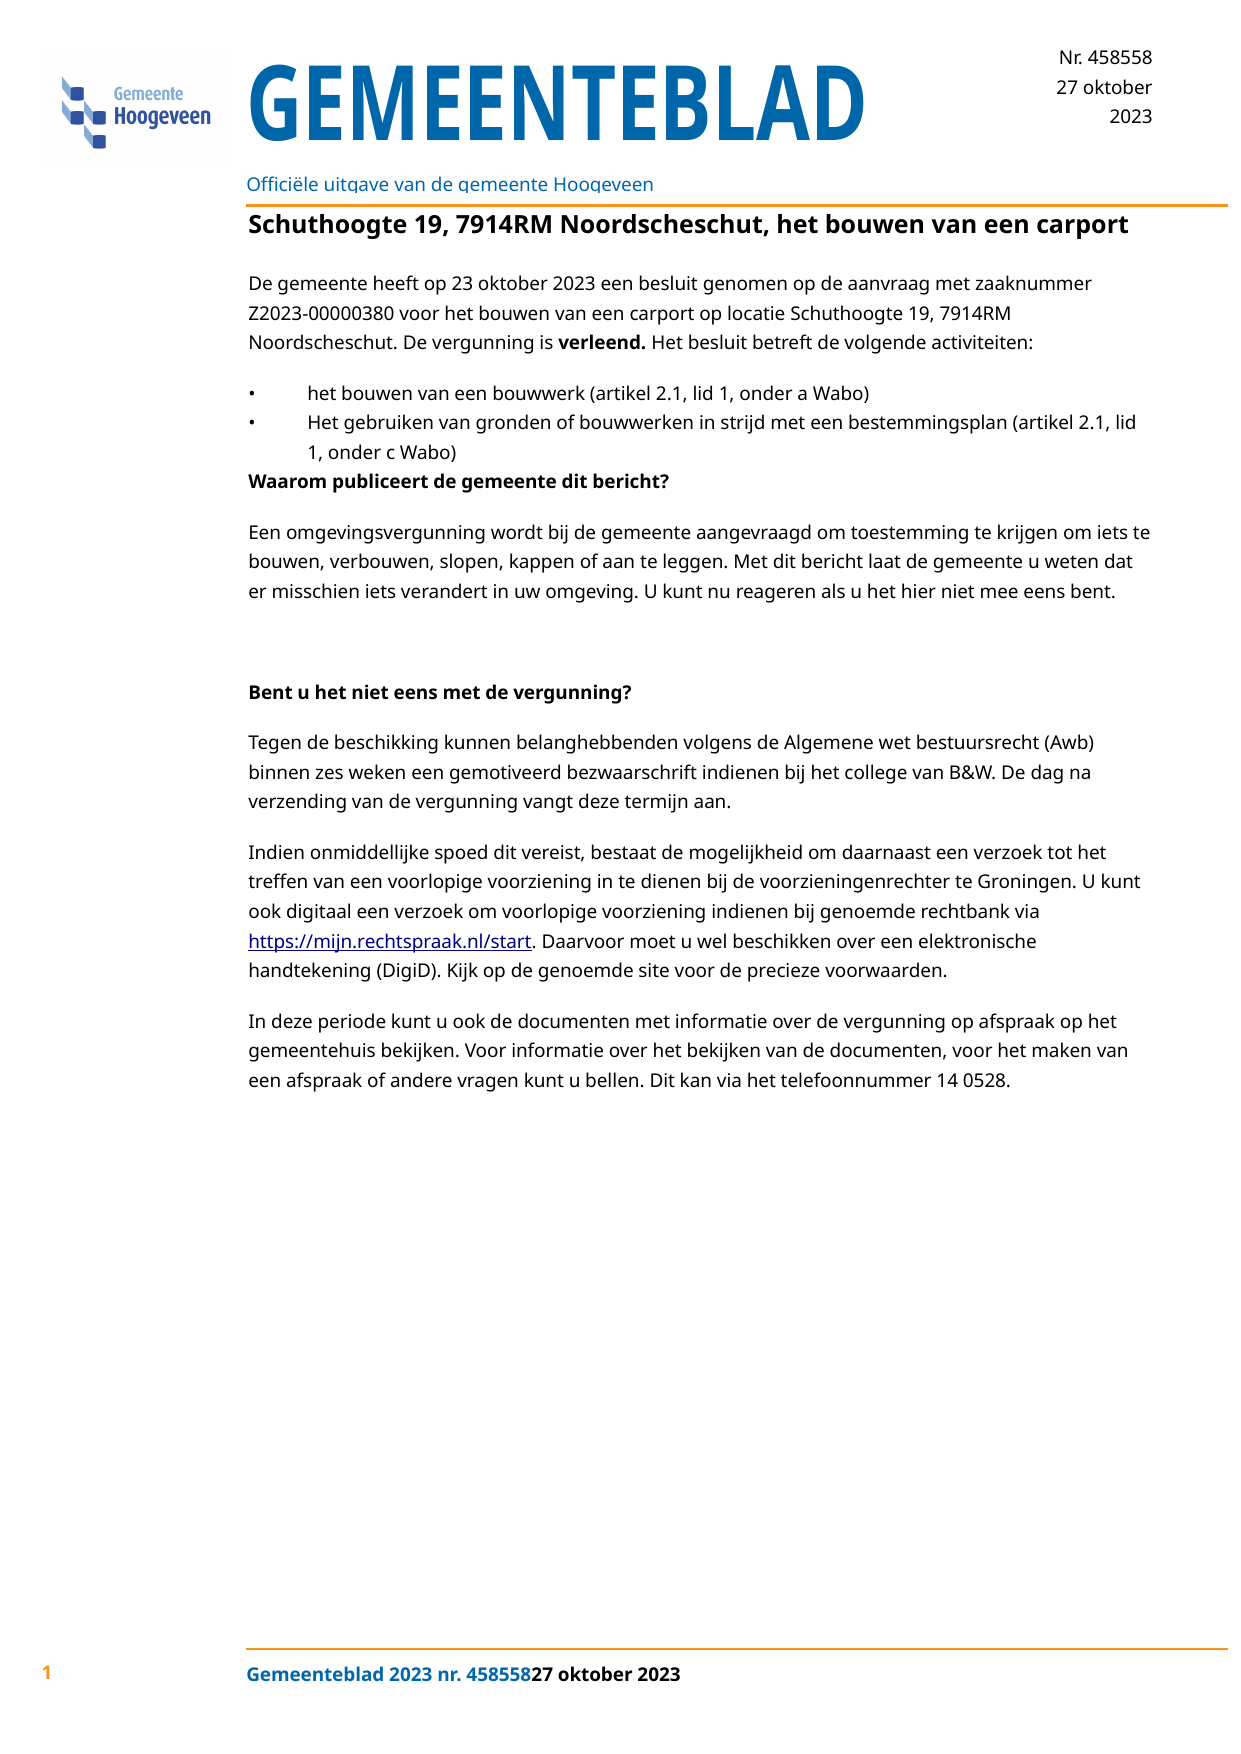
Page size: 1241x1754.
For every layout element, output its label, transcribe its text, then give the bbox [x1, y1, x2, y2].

text Bent u het niet eens met de vergunning? [248, 679, 1152, 705]
text Waarom publiceert de gemeente dit bericht? [248, 469, 1152, 494]
picture [41, 47, 231, 172]
text Tegen de beschikking kunnen belanghebbenden volgens de Algemene wet bestuursrecht (Awb) binnen zes weken een gemotiveerd bezwaarschrift indienen bij het college van B&W. De dag na verzending van de vergunning vangt deze termijn aan. [248, 729, 1152, 814]
list het bouwen van een bouwwerk (artikel 2.1, lid 1, onder a Wabo) [248, 380, 1152, 406]
text Schuthoogte 19, 7914RM Noordscheschut, het bouwen van een carport [248, 207, 1152, 241]
text De gemeente heeft op 23 oktober 2023 een besluit genomen op de aanvraag met zaaknummer Z2023-00000380 voor het bouwen van een carport op locatie Schuthoogte 19, 7914RM Noordscheschut. De vergunning is verleend. Het besluit betreft de volgende activiteiten: [248, 270, 1152, 355]
text Indien onmiddellijke spoed dit vereist, bestaat de mogelijkheid om daarnaast een verzoek tot het treffen van een voorlopige voorziening in te dienen bij de voorzieningenrechter te Groningen. U kunt ook digitaal een verzoek om voorlopige voorziening indienen bij genoemde rechtbank via https://mijn.rechtspraak.nl/start. Daarvoor moet u wel beschikken over een elektronische handtekening (DigiD). Kijk op de genoemde site voor de precieze voorwaarden. [248, 839, 1152, 983]
list Het gebruiken van gronden of bouwwerken in strijd met een bestemmingsplan (artikel 2.1, lid 1, onder c Wabo) [248, 409, 1152, 465]
text Een omgevingsvergunning wordt bij de gemeente aangevraagd om toestemming te krijgen om iets te bouwen, verbouwen, slopen, kappen of aan te leggen. Met dit bericht laat de gemeente u weten dat er misschien iets verandert in uw omgeving. U kunt nu reageren als u het hier niet mee eens bent. [248, 519, 1152, 604]
text In deze periode kunt u ook de documenten met informatie over de vergunning op afspraak op het gemeentehuis bekijken. Voor informatie over het bekijken van de documenten, voor het maken van een afspraak of andere vragen kunt u bellen. Dit kan via het telefoonnummer 14 0528. [248, 1008, 1152, 1093]
